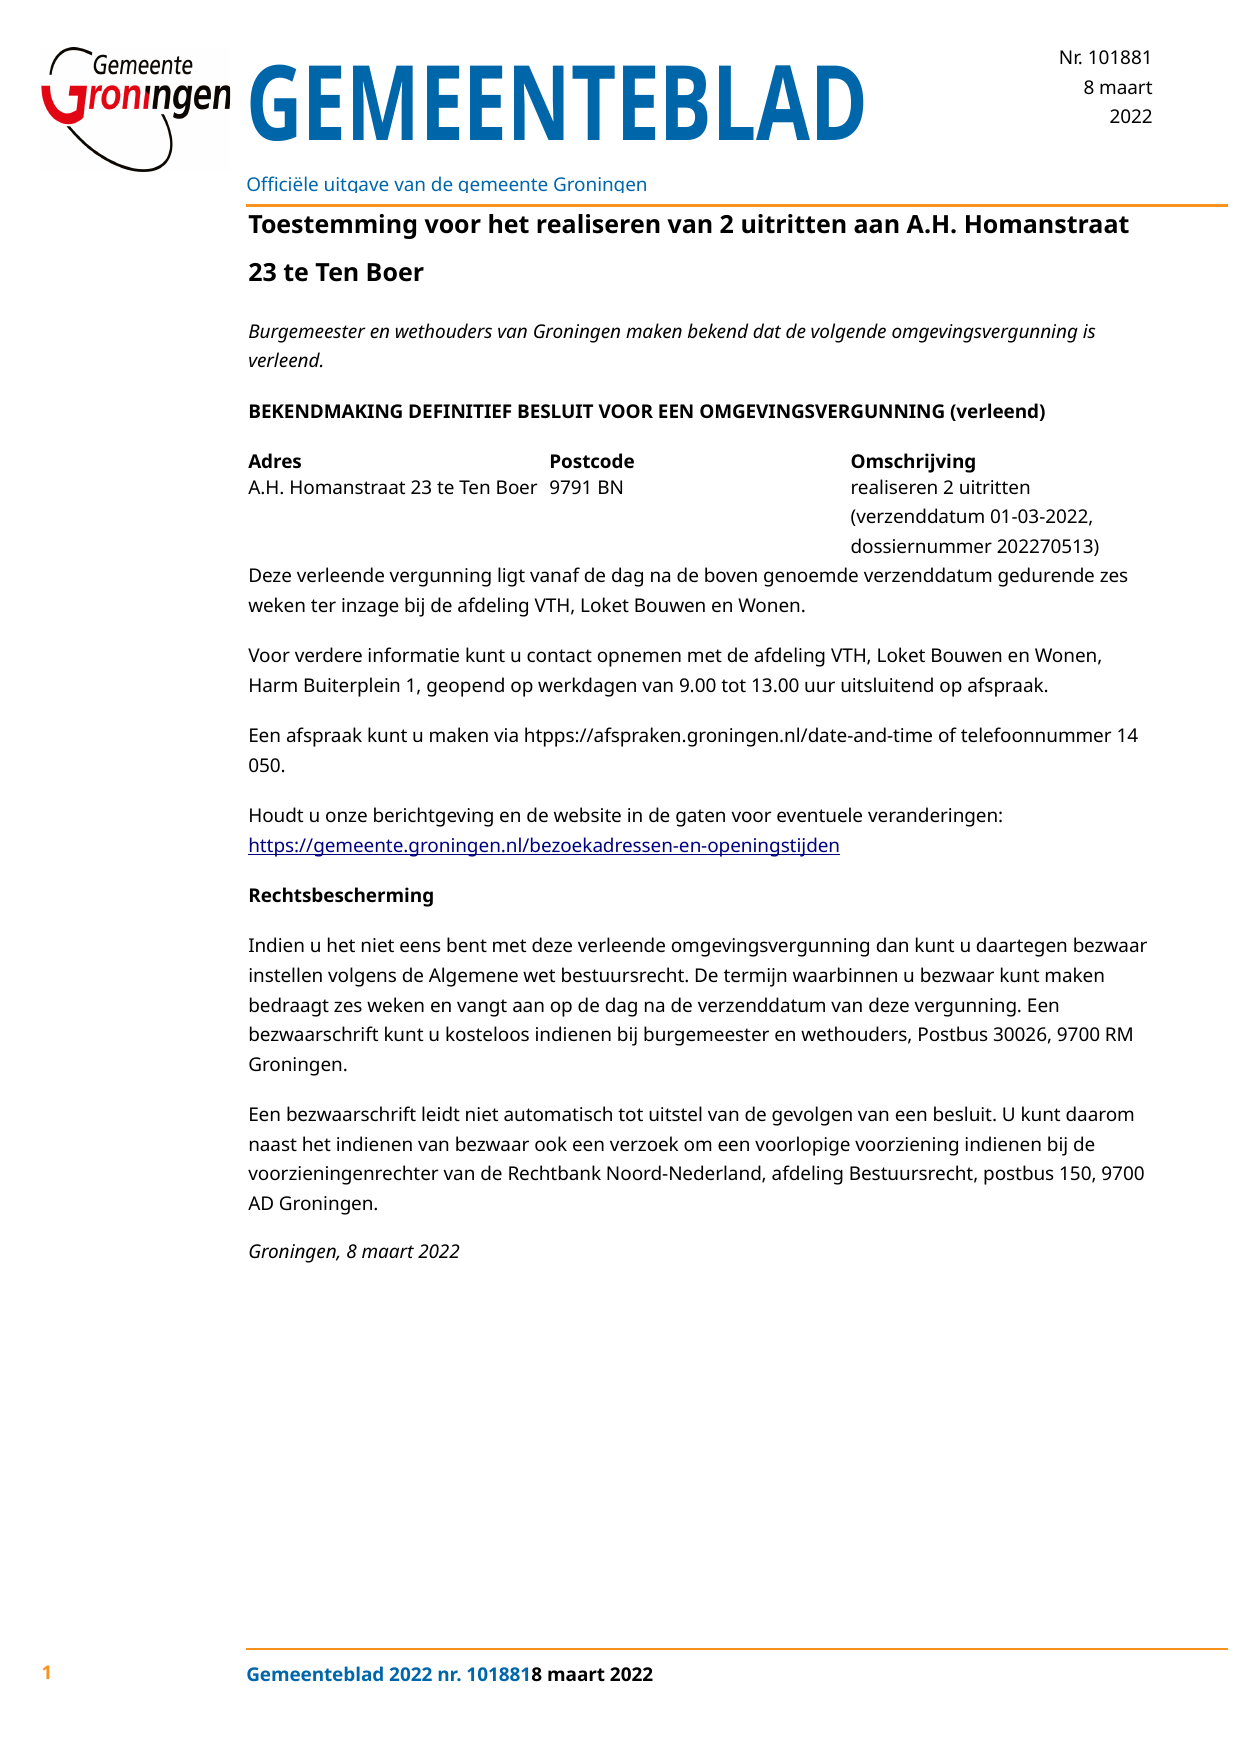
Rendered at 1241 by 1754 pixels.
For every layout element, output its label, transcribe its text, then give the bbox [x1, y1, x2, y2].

picture [41, 47, 231, 172]
text Rechtsbescherming [248, 882, 1152, 908]
text Een bezwaarschrift leidt niet automatisch tot uitstel van de gevolgen van een besluit. U kunt daarom naast het indienen van bezwaar ook een verzoek om een voorlopige voorziening indienen bij de voorzieningenrechter van de Rechtbank Noord-Nederland, afdeling Bestuursrecht, postbus 150, 9700 AD Groningen. [248, 1101, 1152, 1216]
text Groningen, 8 maart 2022 [248, 1238, 1152, 1264]
text Deze verleende vergunning ligt vanaf de dag na de boven genoemde verzenddatum gedurende zes weken ter inzage bij de afdeling VTH, Loket Bouwen en Wonen. [248, 562, 1152, 618]
text Een afspraak kunt u maken via htpps://afspraken.groningen.nl/date-and-time of telefoonnummer 14 050. [248, 722, 1152, 778]
table_cell A.H. Homanstraat 23 te Ten Boer [248, 474, 549, 559]
text Burgemeester en wethouders van Groningen maken bekend dat de volgende omgevingsvergunning is verleend. [248, 318, 1152, 373]
text BEKENDMAKING DEFINITIEF BESLUIT VOOR EEN OMGEVINGSVERGUNNING (verleend) [248, 398, 1152, 424]
text Indien u het niet eens bent met deze verleende omgevingsvergunning dan kunt u daartegen bezwaar instellen volgens de Algemene wet bestuursrecht. De termijn waarbinnen u bezwaar kunt maken bedraagt zes weken en vangt aan op de dag na de verzenddatum van deze vergunning. Een bezwaarschrift kunt u kosteloos indienen bij burgemeester en wethouders, Postbus 30026, 9700 RM Groningen. [248, 933, 1152, 1077]
table_cell 9791 BN [549, 474, 850, 559]
table_header Adres [248, 449, 549, 474]
text Toestemming voor het realiseren van 2 uitritten aan A.H. Homanstraat 23 te Ten Boer [248, 207, 1152, 288]
table_header Postcode [549, 449, 850, 474]
text Houdt u onze berichtgeving en de website in de gaten voor eventuele veranderingen: https://gemeente.groningen.nl/bezoekadressen-en-openingstijden [248, 802, 1152, 858]
table_cell realiseren 2 uitritten (verzenddatum 01-03-2022, dossiernummer 202270513) [850, 474, 1152, 559]
table_header Omschrijving [850, 449, 1152, 474]
text Voor verdere informatie kunt u contact opnemen met de afdeling VTH, Loket Bouwen en Wonen, Harm Buiterplein 1, geopend op werkdagen van 9.00 tot 13.00 uur uitsluitend op afspraak. [248, 642, 1152, 698]
